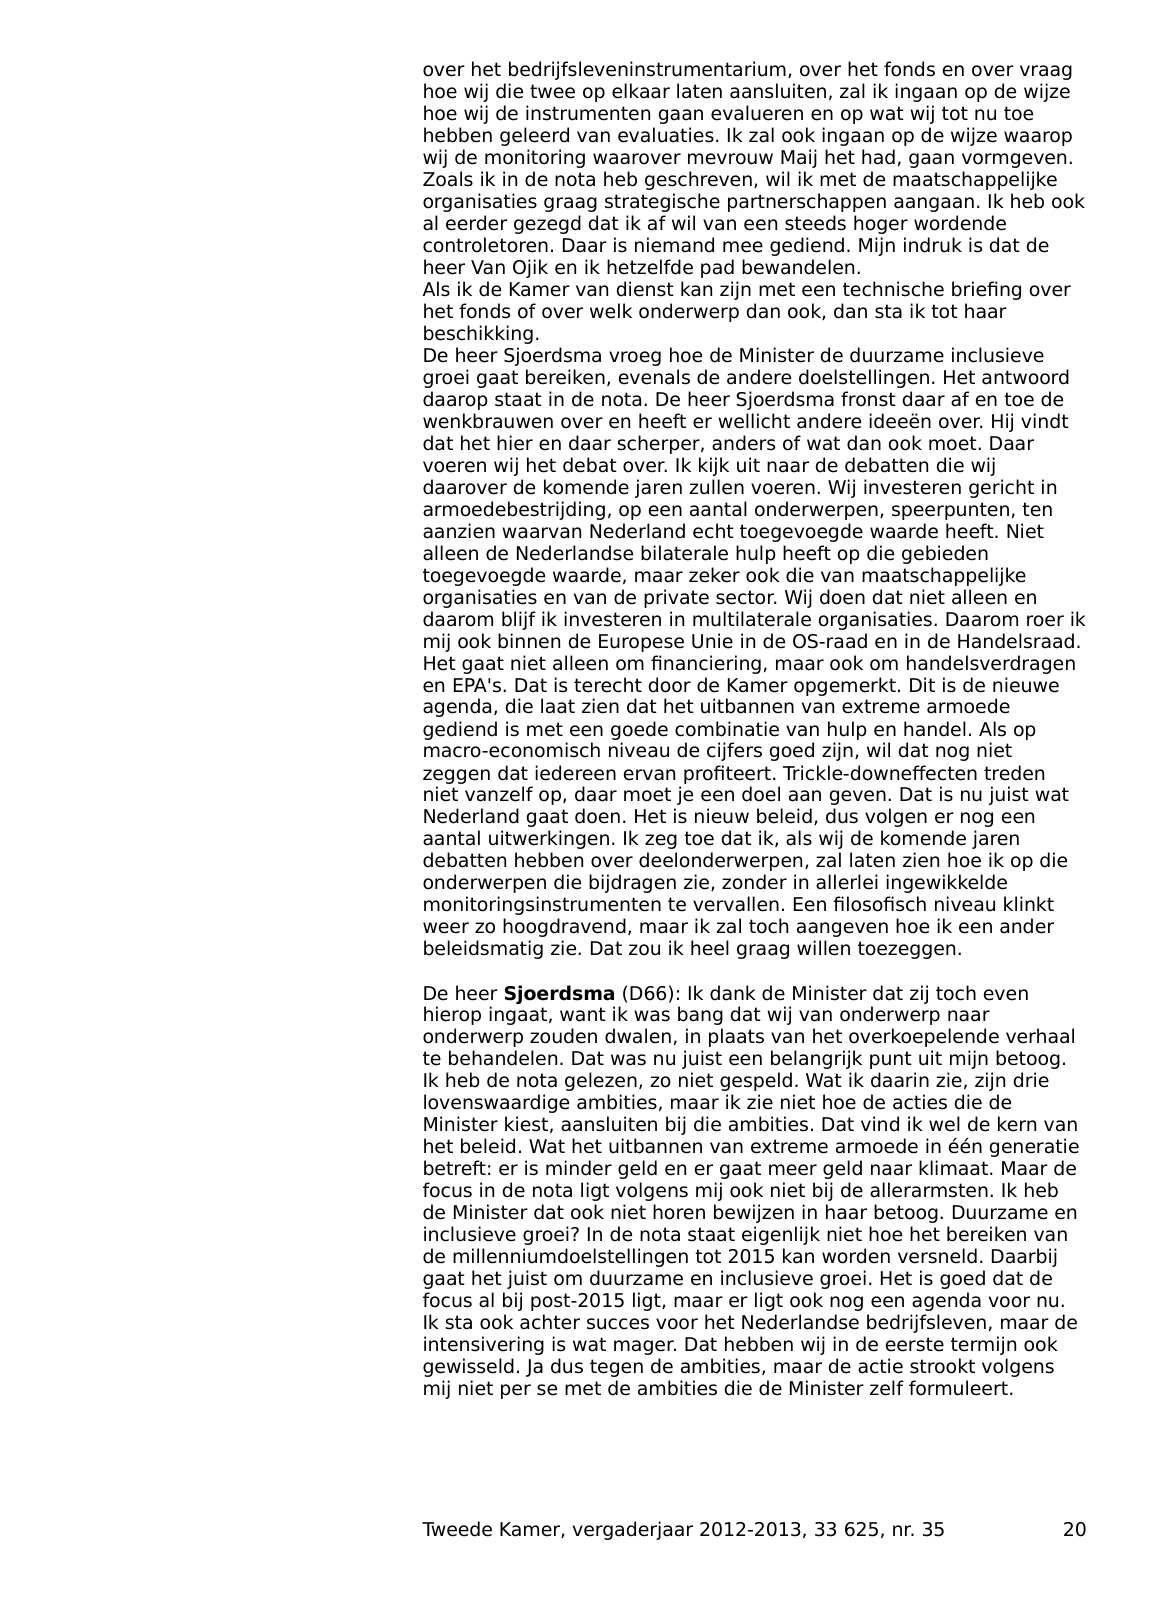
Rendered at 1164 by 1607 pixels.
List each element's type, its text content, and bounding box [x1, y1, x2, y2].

text De heer Sjoerdsma (D66): Ik dank de Minister dat zij toch even hierop ingaat, want ik was bang dat wij van onderwerp naar onderwerp zouden dwalen, in plaats van het overkoepelende verhaal te behandelen. Dat was nu juist een belangrijk punt uit mijn betoog. Ik heb de nota gelezen, zo niet gespeld. Wat ik daarin zie, zijn drie lovenswaardige ambities, maar ik zie niet hoe de acties die de Minister kiest, aansluiten bij die ambities. Dat vind ik wel de kern van het beleid. Wat het uitbannen van extreme armoede in één generatie betreft: er is minder geld en er gaat meer geld naar klimaat. Maar de focus in de nota ligt volgens mij ook niet bij de allerarmsten. Ik heb de Minister dat ook niet horen bewijzen in haar betoog. Duurzame en inclusieve groei? In de nota staat eigenlijk niet hoe het bereiken van de millenniumdoelstellingen tot 2015 kan worden versneld. Daarbij gaat het juist om duurzame en inclusieve groei. Het is goed dat de focus al bij post-2015 ligt, maar er ligt ook nog een agenda voor nu. Ik sta ook achter succes voor het Nederlandse bedrijfsleven, maar de intensivering is wat mager. Dat hebben wij in de eerste termijn ook gewisseld. Ja dus tegen de ambities, maar de actie strookt volgens mij niet per se met de ambities die de Minister zelf formuleert. [422, 982, 1087, 1400]
text De heer Sjoerdsma vroeg hoe de Minister de duurzame inclusieve groei gaat bereiken, evenals de andere doelstellingen. Het antwoord daarop staat in de nota. De heer Sjoerdsma fronst daar af en toe de wenkbrauwen over en heeft er wellicht andere ideeën over. Hij vindt dat het hier en daar scherper, anders of wat dan ook moet. Daar voeren wij het debat over. Ik kijk uit naar de debatten die wij daarover de komende jaren zullen voeren. Wij investeren gericht in armoedebestrijding, op een aantal onderwerpen, speerpunten, ten aanzien waarvan Nederland echt toegevoegde waarde heeft. Niet alleen de Nederlandse bilaterale hulp heeft op die gebieden toegevoegde waarde, maar zeker ook die van maatschappelijke organisaties en van de private sector. Wij doen dat niet alleen en daarom blijf ik investeren in multilaterale organisaties. Daarom roer ik mij ook binnen de Europese Unie in de OS-raad en in de Handelsraad. Het gaat niet alleen om financiering, maar ook om handelsverdragen en EPA's. Dat is terecht door de Kamer opgemerkt. Dit is de nieuwe agenda, die laat zien dat het uitbannen van extreme armoede gediend is met een goede combinatie van hulp en handel. Als op macro-economisch niveau de cijfers goed zijn, wil dat nog niet zeggen dat iedereen ervan profiteert. Trickle-downeffecten treden niet vanzelf op, daar moet je een doel aan geven. Dat is nu juist wat Nederland gaat doen. Het is nieuw beleid, dus volgen er nog een aantal uitwerkingen. Ik zeg toe dat ik, als wij de komende jaren debatten hebben over deelonderwerpen, zal laten zien hoe ik op die onderwerpen die bijdragen zie, zonder in allerlei ingewikkelde monitoringsinstrumenten te vervallen. Een filosofisch niveau klinkt weer zo hoogdravend, maar ik zal toch aangeven hoe ik een ander beleidsmatig zie. Dat zou ik heel graag willen toezeggen. [422, 345, 1087, 960]
text Als ik de Kamer van dienst kan zijn met een technische briefing over het fonds of over welk onderwerp dan ook, dan sta ik tot haar beschikking. [422, 279, 1087, 345]
text over het bedrijfsleveninstrumentarium, over het fonds en over vraag hoe wij die twee op elkaar laten aansluiten, zal ik ingaan op de wijze hoe wij de instrumenten gaan evalueren en op wat wij tot nu toe hebben geleerd van evaluaties. Ik zal ook ingaan op de wijze waarop wij de monitoring waarover mevrouw Maij het had, gaan vormgeven. Zoals ik in de nota heb geschreven, wil ik met de maatschappelijke organisaties graag strategische partnerschappen aangaan. Ik heb ook al eerder gezegd dat ik af wil van een steeds hoger wordende controletoren. Daar is niemand mee gediend. Mijn indruk is dat de heer Van Ojik en ik hetzelfde pad bewandelen. [422, 59, 1087, 279]
